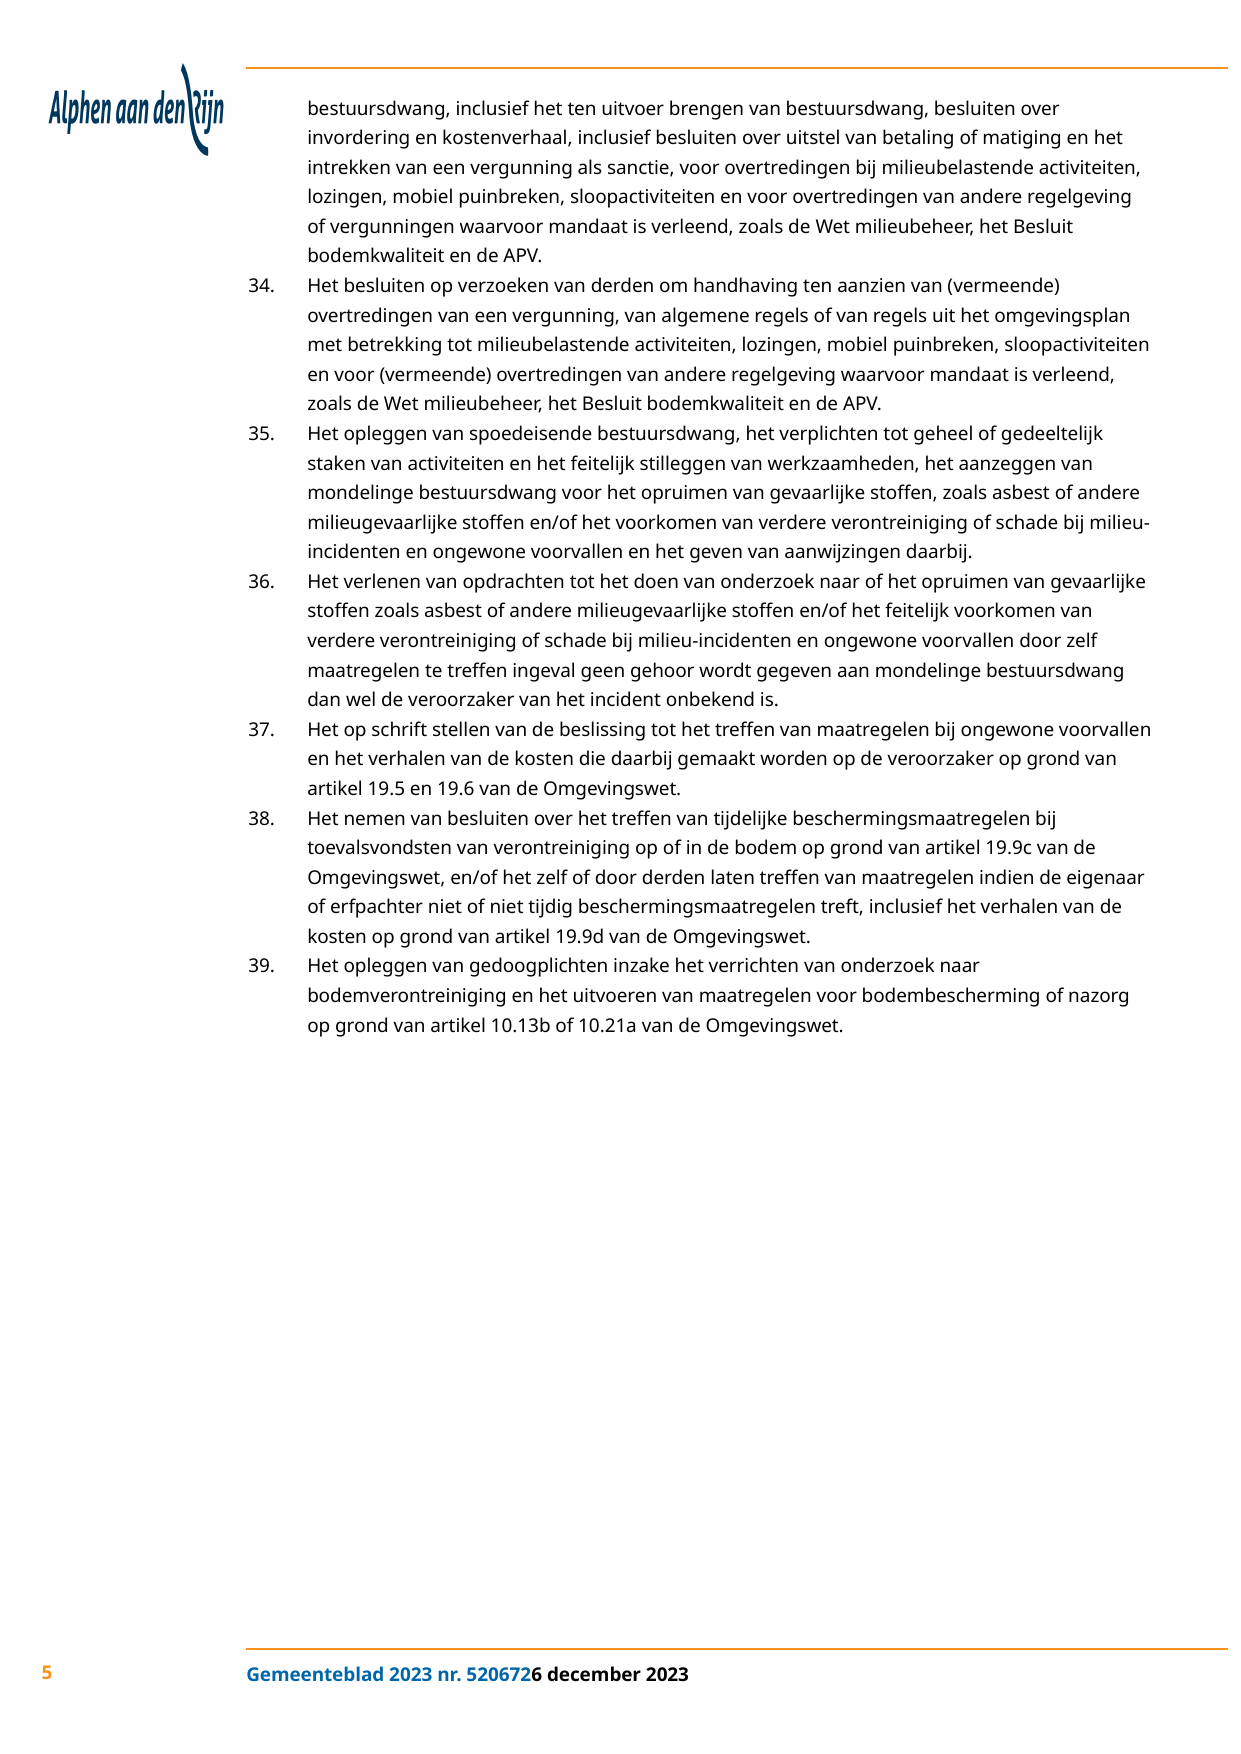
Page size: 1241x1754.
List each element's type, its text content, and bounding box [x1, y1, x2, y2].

list bestuursdwang, inclusief het ten uitvoer brengen van bestuursdwang, besluiten over invordering en kostenverhaal, inclusief besluiten over uitstel van betaling of matiging en het intrekken van een vergunning als sanctie, voor overtredingen bij milieubelastende activiteiten, lozingen, mobiel puinbreken, sloopactiviteiten en voor overtredingen van andere regelgeving of vergunningen waarvoor mandaat is verleend, zoals de Wet milieubeheer, het Besluit bodemkwaliteit en de APV. [248, 95, 1152, 268]
list Het op schrift stellen van de beslissing tot het treffen van maatregelen bij ongewone voorvallen en het verhalen van de kosten die daarbij gemaakt worden op de veroorzaker op grond van artikel 19.5 en 19.6 van de Omgevingswet. [248, 716, 1152, 801]
list Het opleggen van spoedeisende bestuursdwang, het verplichten tot geheel of gedeeltelijk staken van activiteiten en het feitelijk stilleggen van werkzaamheden, het aanzeggen van mondelinge bestuursdwang voor het opruimen van gevaarlijke stoffen, zoals asbest of andere milieugevaarlijke stoffen en/of het voorkomen van verdere verontreiniging of schade bij milieu-incidenten en ongewone voorvallen en het geven van aanwijzingen daarbij. [248, 420, 1152, 564]
list Het opleggen van gedoogplichten inzake het verrichten van onderzoek naar bodemverontreiniging en het uitvoeren van maatregelen voor bodembescherming of nazorg op grond van artikel 10.13b of 10.21a van de Omgevingswet. [248, 953, 1152, 1038]
list Het besluiten op verzoeken van derden om handhaving ten aanzien van (vermeende) overtredingen van een vergunning, van algemene regels of van regels uit het omgevingsplan met betrekking tot milieubelastende activiteiten, lozingen, mobiel puinbreken, sloopactiviteiten en voor (vermeende) overtredingen van andere regelgeving waarvoor mandaat is verleend, zoals de Wet milieubeheer, het Besluit bodemkwaliteit en de APV. [248, 272, 1152, 416]
list Het verlenen van opdrachten tot het doen van onderzoek naar of het opruimen van gevaarlijke stoffen zoals asbest of andere milieugevaarlijke stoffen en/of het feitelijk voorkomen van verdere verontreiniging of schade bij milieu-incidenten en ongewone voorvallen door zelf maatregelen te treffen ingeval geen gehoor wordt gegeven aan mondelinge bestuursdwang dan wel de veroorzaker van het incident onbekend is. [248, 568, 1152, 712]
picture [41, 47, 231, 172]
list Het nemen van besluiten over het treffen van tijdelijke beschermingsmaatregelen bij toevalsvondsten van verontreiniging op of in de bodem op grond van artikel 19.9c van de Omgevingswet, en/of het zelf of door derden laten treffen van maatregelen indien de eigenaar of erfpachter niet of niet tijdig beschermingsmaatregelen treft, inclusief het verhalen van de kosten op grond van artikel 19.9d van de Omgevingswet. [248, 805, 1152, 949]
